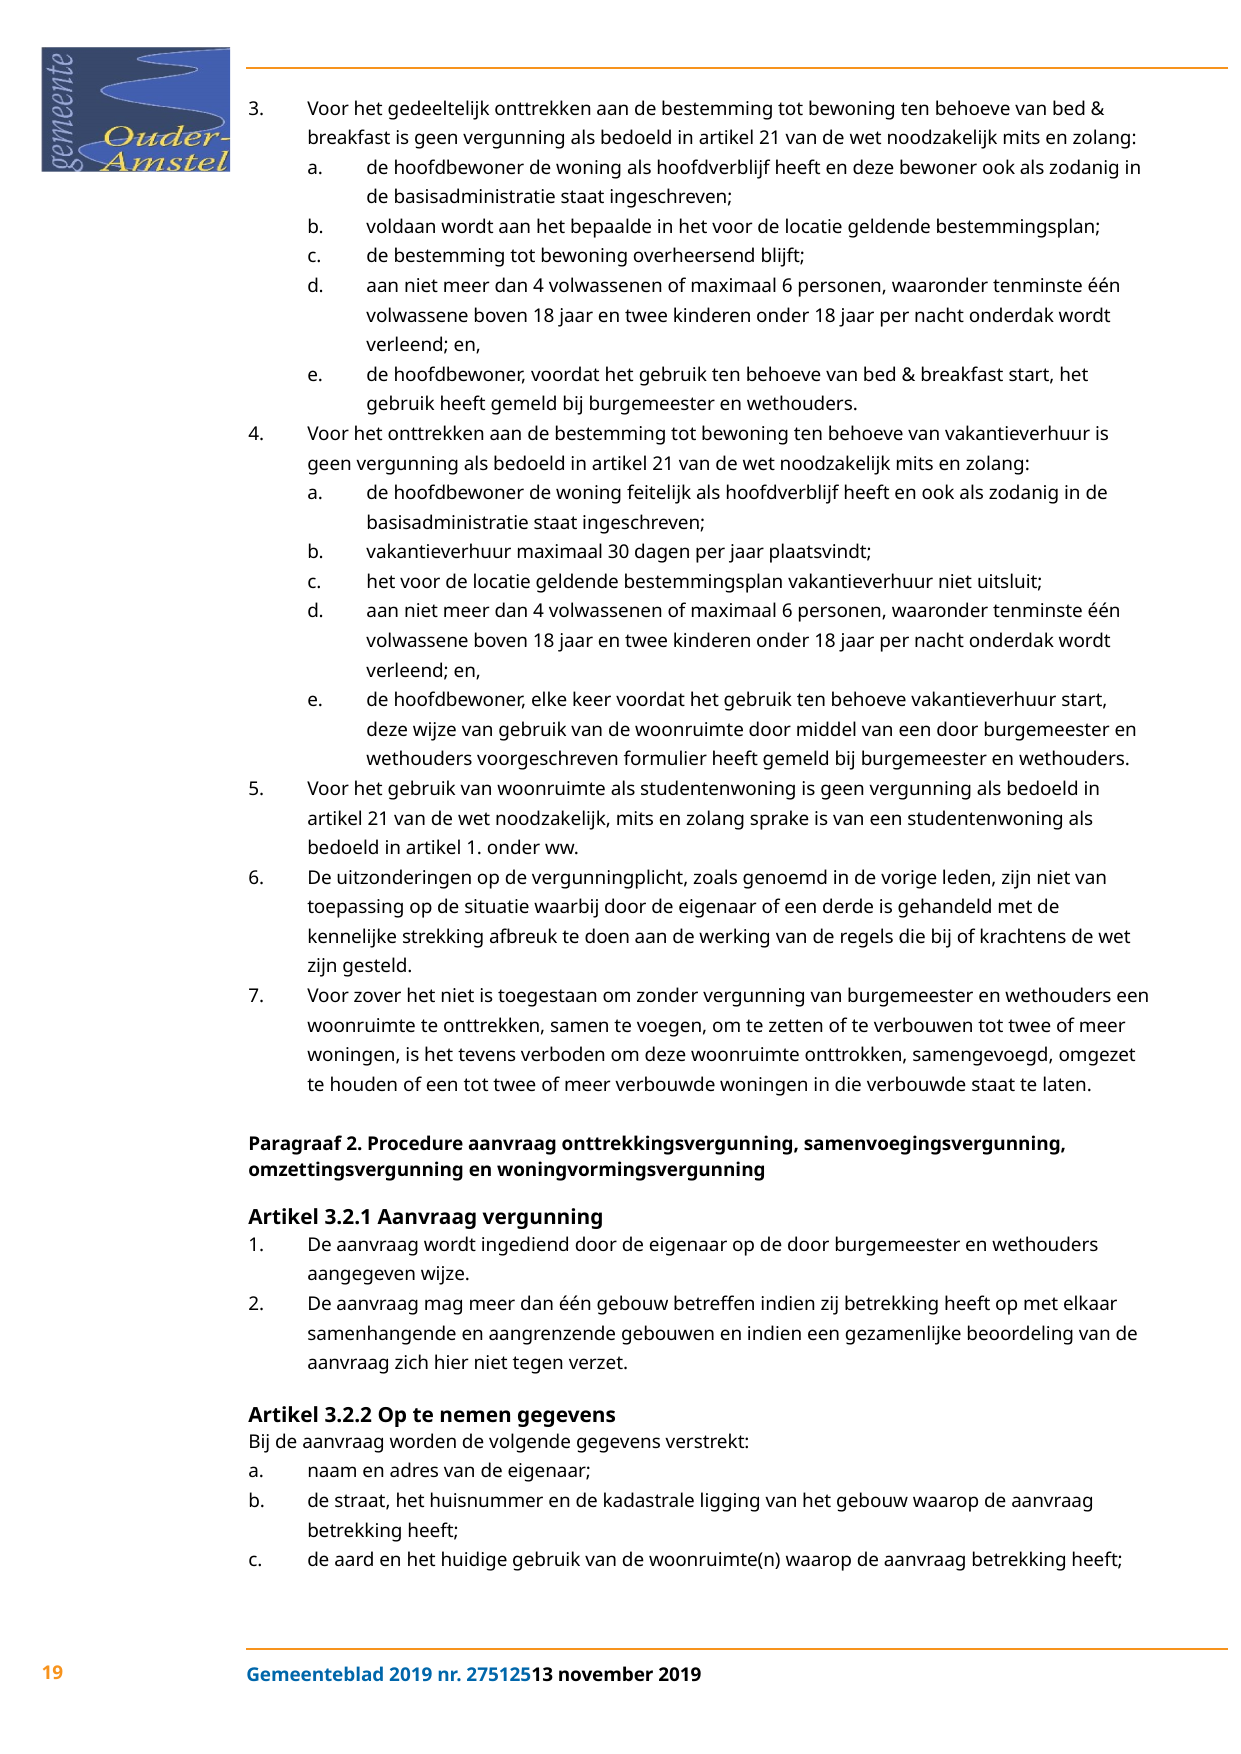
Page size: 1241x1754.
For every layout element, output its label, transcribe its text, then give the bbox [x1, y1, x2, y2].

text Artikel 3.2.1 Aanvraag vergunning [248, 1202, 1152, 1231]
list Voor het onttrekken aan de bestemming tot bewoning ten behoeve van vakantieverhuur is geen vergunning als bedoeld in artikel 21 van de wet noodzakelijk mits en zolang: [248, 420, 1152, 476]
list aan niet meer dan 4 volwassenen of maximaal 6 personen, waaronder tenminste één volwassene boven 18 jaar en twee kinderen onder 18 jaar per nacht onderdak wordt verleend; en, [307, 598, 1152, 683]
list Voor het gebruik van woonruimte als studentenwoning is geen vergunning als bedoeld in artikel 21 van de wet noodzakelijk, mits en zolang sprake is van een studentenwoning als bedoeld in artikel 1. onder ww. [248, 775, 1152, 860]
list de straat, het huisnummer en de kadastrale ligging van het gebouw waarop de aanvraag betrekking heeft; [248, 1487, 1152, 1543]
text Artikel 3.2.2 Op te nemen gegevens [248, 1400, 1152, 1428]
list Voor zover het niet is toegestaan om zonder vergunning van burgemeester en wethouders een woonruimte te onttrekken, samen te voegen, om te zetten of te verbouwen tot twee of meer woningen, is het tevens verboden om deze woonruimte onttrokken, samengevoegd, omgezet te houden of een tot twee of meer verbouwde woningen in die verbouwde staat te laten. [248, 982, 1152, 1097]
list de hoofdbewoner de woning als hoofdverblijf heeft en deze bewoner ook als zodanig in de basisadministratie staat ingeschreven; [307, 154, 1152, 209]
picture [41, 47, 231, 172]
list de hoofdbewoner, elke keer voordat het gebruik ten behoeve vakantieverhuur start, deze wijze van gebruik van de woonruimte door middel van een door burgemeester en wethouders voorgeschreven formulier heeft gemeld bij burgemeester en wethouders. [307, 686, 1152, 771]
list de aard en het huidige gebruik van de woonruimte(n) waarop de aanvraag betrekking heeft; [248, 1546, 1152, 1572]
list de hoofdbewoner de woning feitelijk als hoofdverblijf heeft en ook als zodanig in de basisadministratie staat ingeschreven; [307, 479, 1152, 535]
list de hoofdbewoner, voordat het gebruik ten behoeve van bed & breakfast start, het gebruik heeft gemeld bij burgemeester en wethouders. [307, 361, 1152, 416]
list de bestemming tot bewoning overheersend blijft; [307, 243, 1152, 268]
list voldaan wordt aan het bepaalde in het voor de locatie geldende bestemmingsplan; [307, 213, 1152, 239]
list De uitzonderingen op de vergunningplicht, zoals genoemd in de vorige leden, zijn niet van toepassing op de situatie waarbij door de eigenaar of een derde is gehandeld met de kennelijke strekking afbreuk te doen aan de werking van de regels die bij of krachtens de wet zijn gesteld. [248, 864, 1152, 978]
list aan niet meer dan 4 volwassenen of maximaal 6 personen, waaronder tenminste één volwassene boven 18 jaar en twee kinderen onder 18 jaar per nacht onderdak wordt verleend; en, [307, 272, 1152, 357]
list De aanvraag mag meer dan één gebouw betreffen indien zij betrekking heeft op met elkaar samenhangende en aangrenzende gebouwen en indien een gezamenlijke beoordeling van de aanvraag zich hier niet tegen verzet. [248, 1290, 1152, 1375]
text Paragraaf 2. Procedure aanvraag onttrekkingsvergunning, samenvoegingsvergunning, omzettingsvergunning en woningvormingsvergunning [248, 1130, 1152, 1182]
list De aanvraag wordt ingediend door de eigenaar op de door burgemeester en wethouders aangegeven wijze. [248, 1231, 1152, 1286]
list Voor het gedeeltelijk onttrekken aan de bestemming tot bewoning ten behoeve van bed & breakfast is geen vergunning als bedoeld in artikel 21 van de wet noodzakelijk mits en zolang: [248, 95, 1152, 150]
list het voor de locatie geldende bestemmingsplan vakantieverhuur niet uitsluit; [307, 568, 1152, 594]
list naam en adres van de eigenaar; [248, 1458, 1152, 1483]
text Bij de aanvraag worden de volgende gegevens verstrekt: [248, 1428, 1152, 1454]
list vakantieverhuur maximaal 30 dagen per jaar plaatsvindt; [307, 538, 1152, 564]
